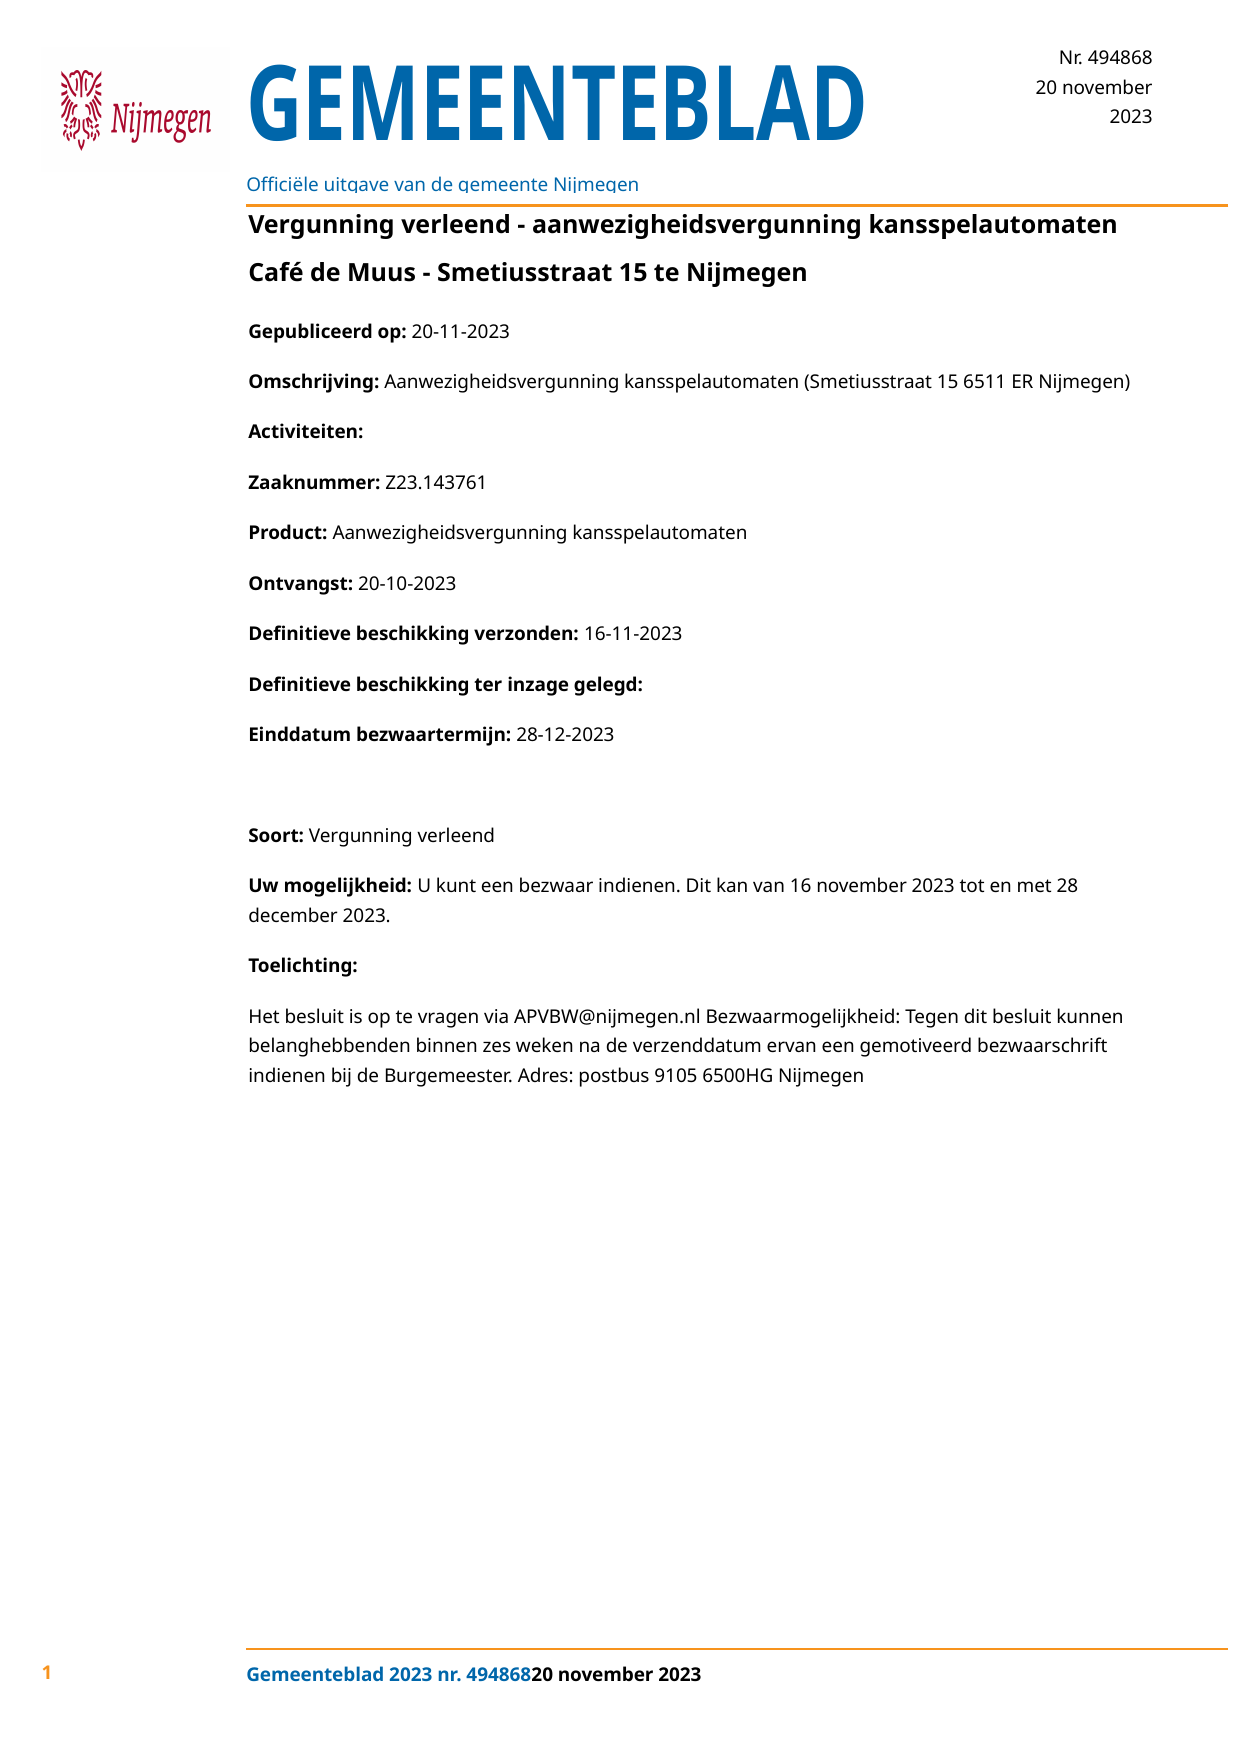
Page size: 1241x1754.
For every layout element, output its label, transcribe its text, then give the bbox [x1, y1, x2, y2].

text Definitieve beschikking verzonden: 16-11-2023 [248, 620, 1152, 646]
text Product: Aanwezigheidsvergunning kansspelautomaten [248, 519, 1152, 545]
picture [41, 47, 231, 172]
text Toelichting: [248, 952, 1152, 978]
text Uw mogelijkheid: U kunt een bezwaar indienen. Dit kan van 16 november 2023 tot en met 28 december 2023. [248, 872, 1152, 928]
text Definitieve beschikking ter inzage gelegd: [248, 671, 1152, 697]
text Zaaknummer: Z23.143761 [248, 469, 1152, 495]
text Omschrijving: Aanwezigheidsvergunning kansspelautomaten (Smetiusstraat 15 6511 ER Nijmegen) [248, 368, 1152, 394]
text Het besluit is op te vragen via APVBW@nijmegen.nl Bezwaarmogelijkheid: Tegen dit besluit kunnen belanghebbenden binnen zes weken na de verzenddatum ervan een gemotiveerd bezwaarschrift indienen bij de Burgemeester. Adres: postbus 9105 6500HG Nijmegen [248, 1003, 1152, 1088]
text Einddatum bezwaartermijn: 28-12-2023 [248, 721, 1152, 747]
text Vergunning verleend - aanwezigheidsvergunning kansspelautomaten Café de Muus - Smetiusstraat 15 te Nijmegen [248, 207, 1152, 288]
text Activiteiten: [248, 419, 1152, 444]
text Gepubliceerd op: 20-11-2023 [248, 318, 1152, 344]
text Soort: Vergunning verleend [248, 822, 1152, 848]
text Ontvangst: 20-10-2023 [248, 570, 1152, 596]
